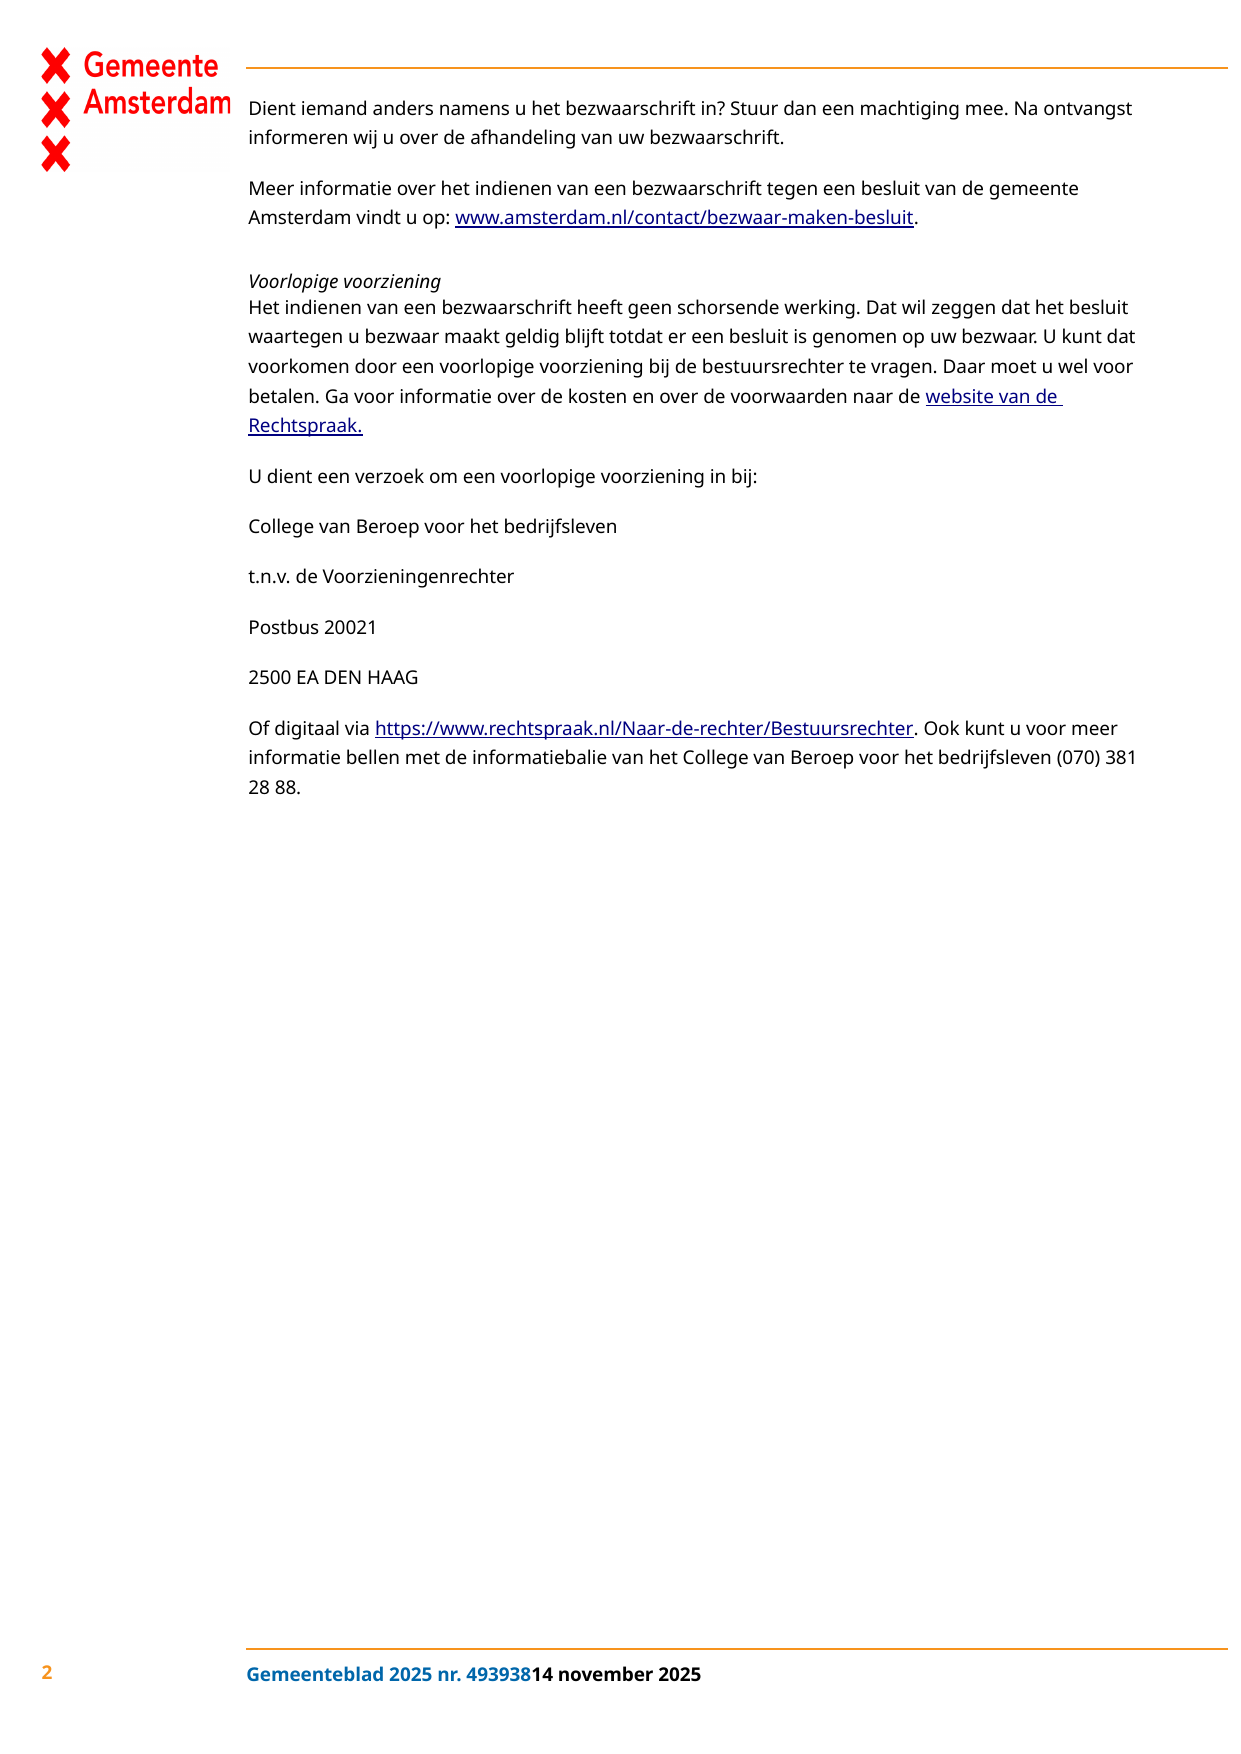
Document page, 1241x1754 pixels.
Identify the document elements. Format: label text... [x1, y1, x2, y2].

text Postbus 20021 [248, 614, 1152, 640]
text Of digitaal via https://www.rechtspraak.nl/Naar-de-rechter/Bestuursrechter. Ook kunt u voor meer informatie bellen met de informatiebalie van het College van Beroep voor het bedrijfsleven (070) 381 28 88. [248, 715, 1152, 800]
text 2500 EA DEN HAAG [248, 664, 1152, 690]
text Meer informatie over het indienen van een bezwaarschrift tegen een besluit van de gemeente Amsterdam vindt u op: www.amsterdam.nl/contact/bezwaar-maken-besluit. [248, 175, 1152, 230]
text Voorlopige voorziening [248, 268, 1152, 294]
text t.n.v. de Voorzieningenrechter [248, 564, 1152, 589]
picture [41, 47, 231, 172]
text Dient iemand anders namens u het bezwaarschrift in? Stuur dan een machtiging mee. Na ontvangst informeren wij u over de afhandeling van uw bezwaarschrift. [248, 95, 1152, 150]
text College van Beroep voor het bedrijfsleven [248, 513, 1152, 539]
text Het indienen van een bezwaarschrift heeft geen schorsende werking. Dat wil zeggen dat het besluit waartegen u bezwaar maakt geldig blijft totdat er een besluit is genomen op uw bezwaar. U kunt dat voorkomen door een voorlopige voorziening bij de bestuursrechter te vragen. Daar moet u wel voor betalen. Ga voor informatie over de kosten en over de voorwaarden naar de website van de Rechtspraak. [248, 294, 1152, 438]
text U dient een verzoek om een voorlopige voorziening in bij: [248, 463, 1152, 488]
